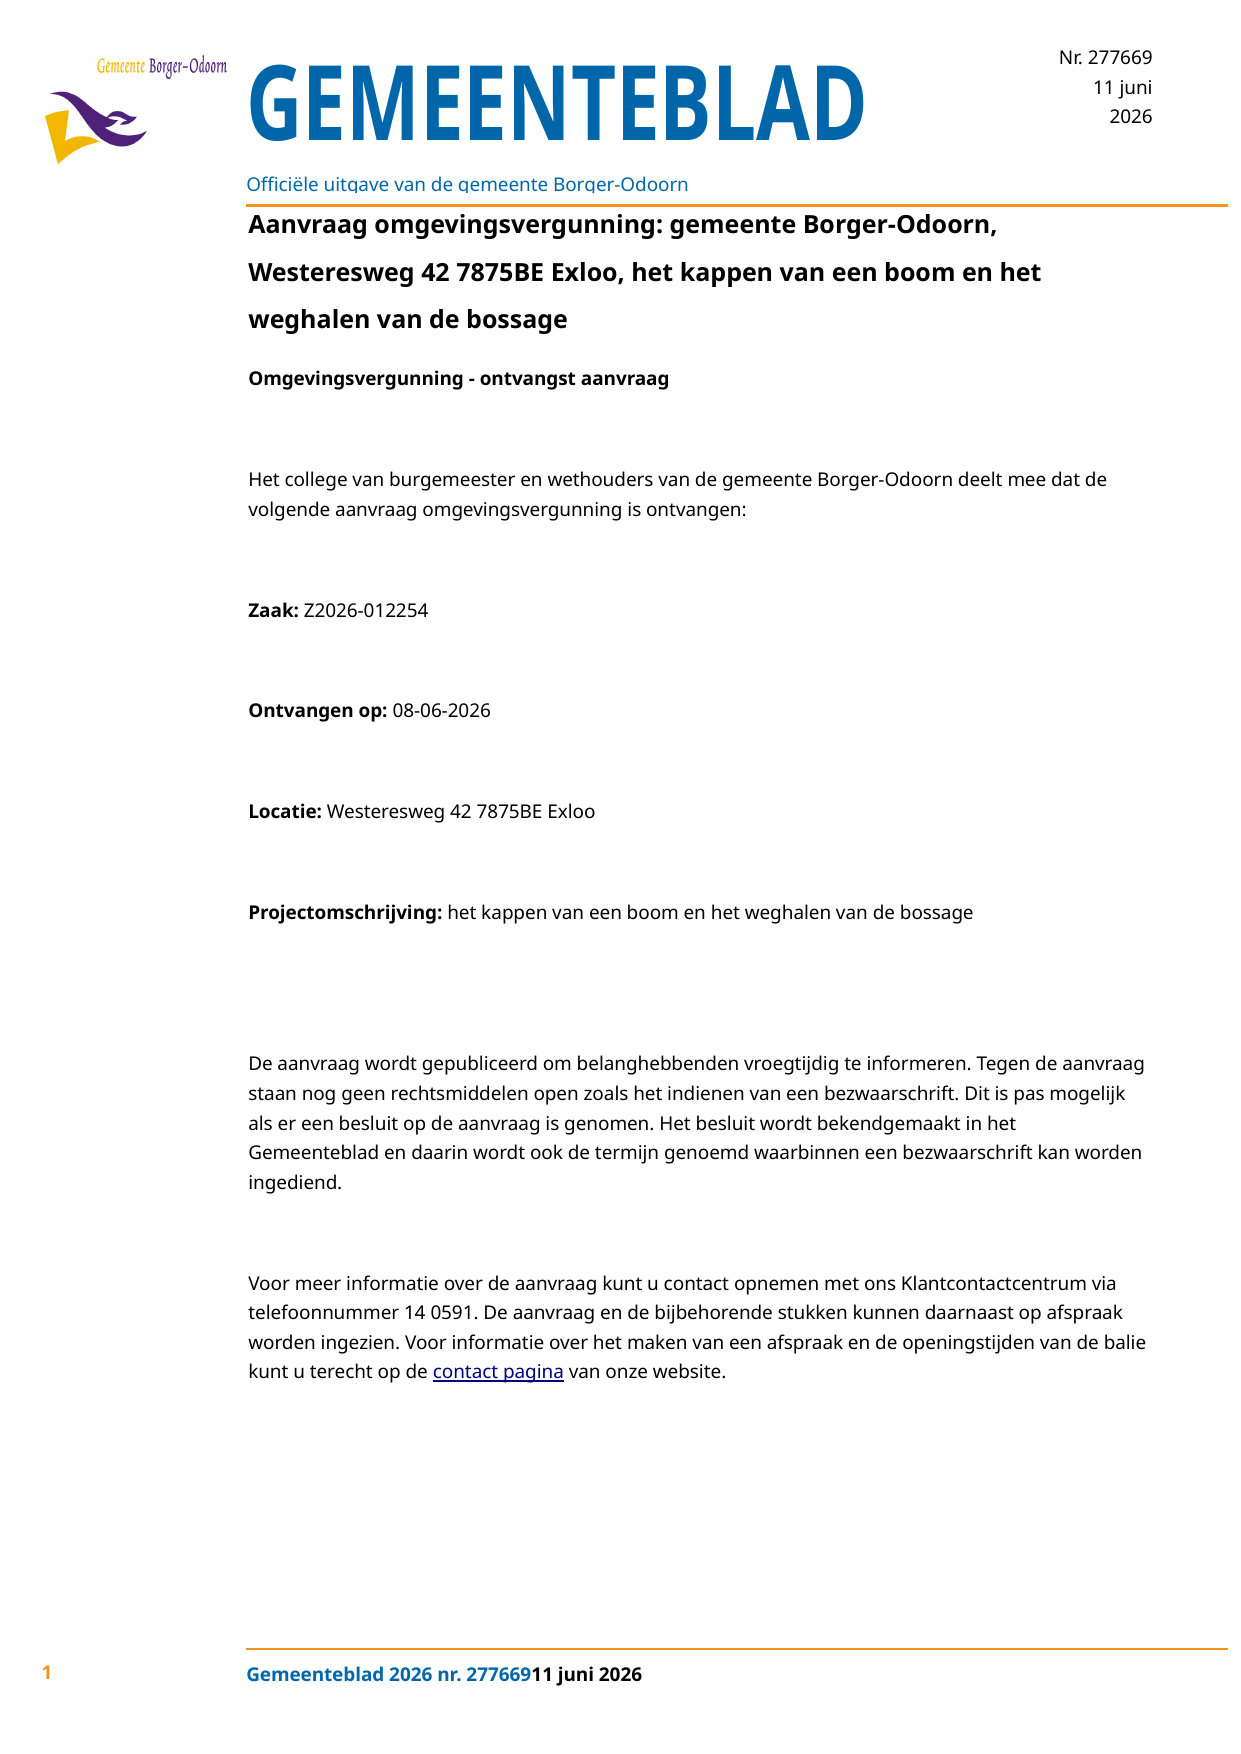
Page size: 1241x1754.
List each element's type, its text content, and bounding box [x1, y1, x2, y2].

text Voor meer informatie over de aanvraag kunt u contact opnemen met ons Klantcontactcentrum via telefoonnummer 14 0591. De aanvraag en de bijbehorende stukken kunnen daarnaast op afspraak worden ingezien. Voor informatie over het maken van een afspraak en de openingstijden van de balie kunt u terecht op de contact pagina van onze website. [248, 1270, 1152, 1384]
text De aanvraag wordt gepubliceerd om belanghebbenden vroegtijdig te informeren. Tegen de aanvraag staan nog geen rechtsmiddelen open zoals het indienen van een bezwaarschrift. Dit is pas mogelijk als er een besluit op de aanvraag is genomen. Het besluit wordt bekendgemaakt in het Gemeenteblad en daarin wordt ook de termijn genoemd waarbinnen een bezwaarschrift kan worden ingediend. [248, 1051, 1152, 1194]
text Het college van burgemeester en wethouders van de gemeente Borger-Odoorn deelt mee dat de volgende aanvraag omgevingsvergunning is ontvangen: [248, 466, 1152, 522]
text Omgevingsvergunning - ontvangst aanvraag [248, 366, 1152, 391]
text Zaak: Z2026-012254 [248, 597, 1152, 622]
text Projectomschrijving: het kappen van een boom en het weghalen van de bossage [248, 899, 1152, 925]
text Locatie: Westeresweg 42 7875BE Exloo [248, 798, 1152, 824]
picture [41, 47, 231, 172]
text Aanvraag omgevingsvergunning: gemeente Borger-Odoorn, Westeresweg 42 7875BE Exloo, het kappen van een boom en het weghalen van de bossage [248, 207, 1152, 336]
text Ontvangen op: 08-06-2026 [248, 698, 1152, 723]
